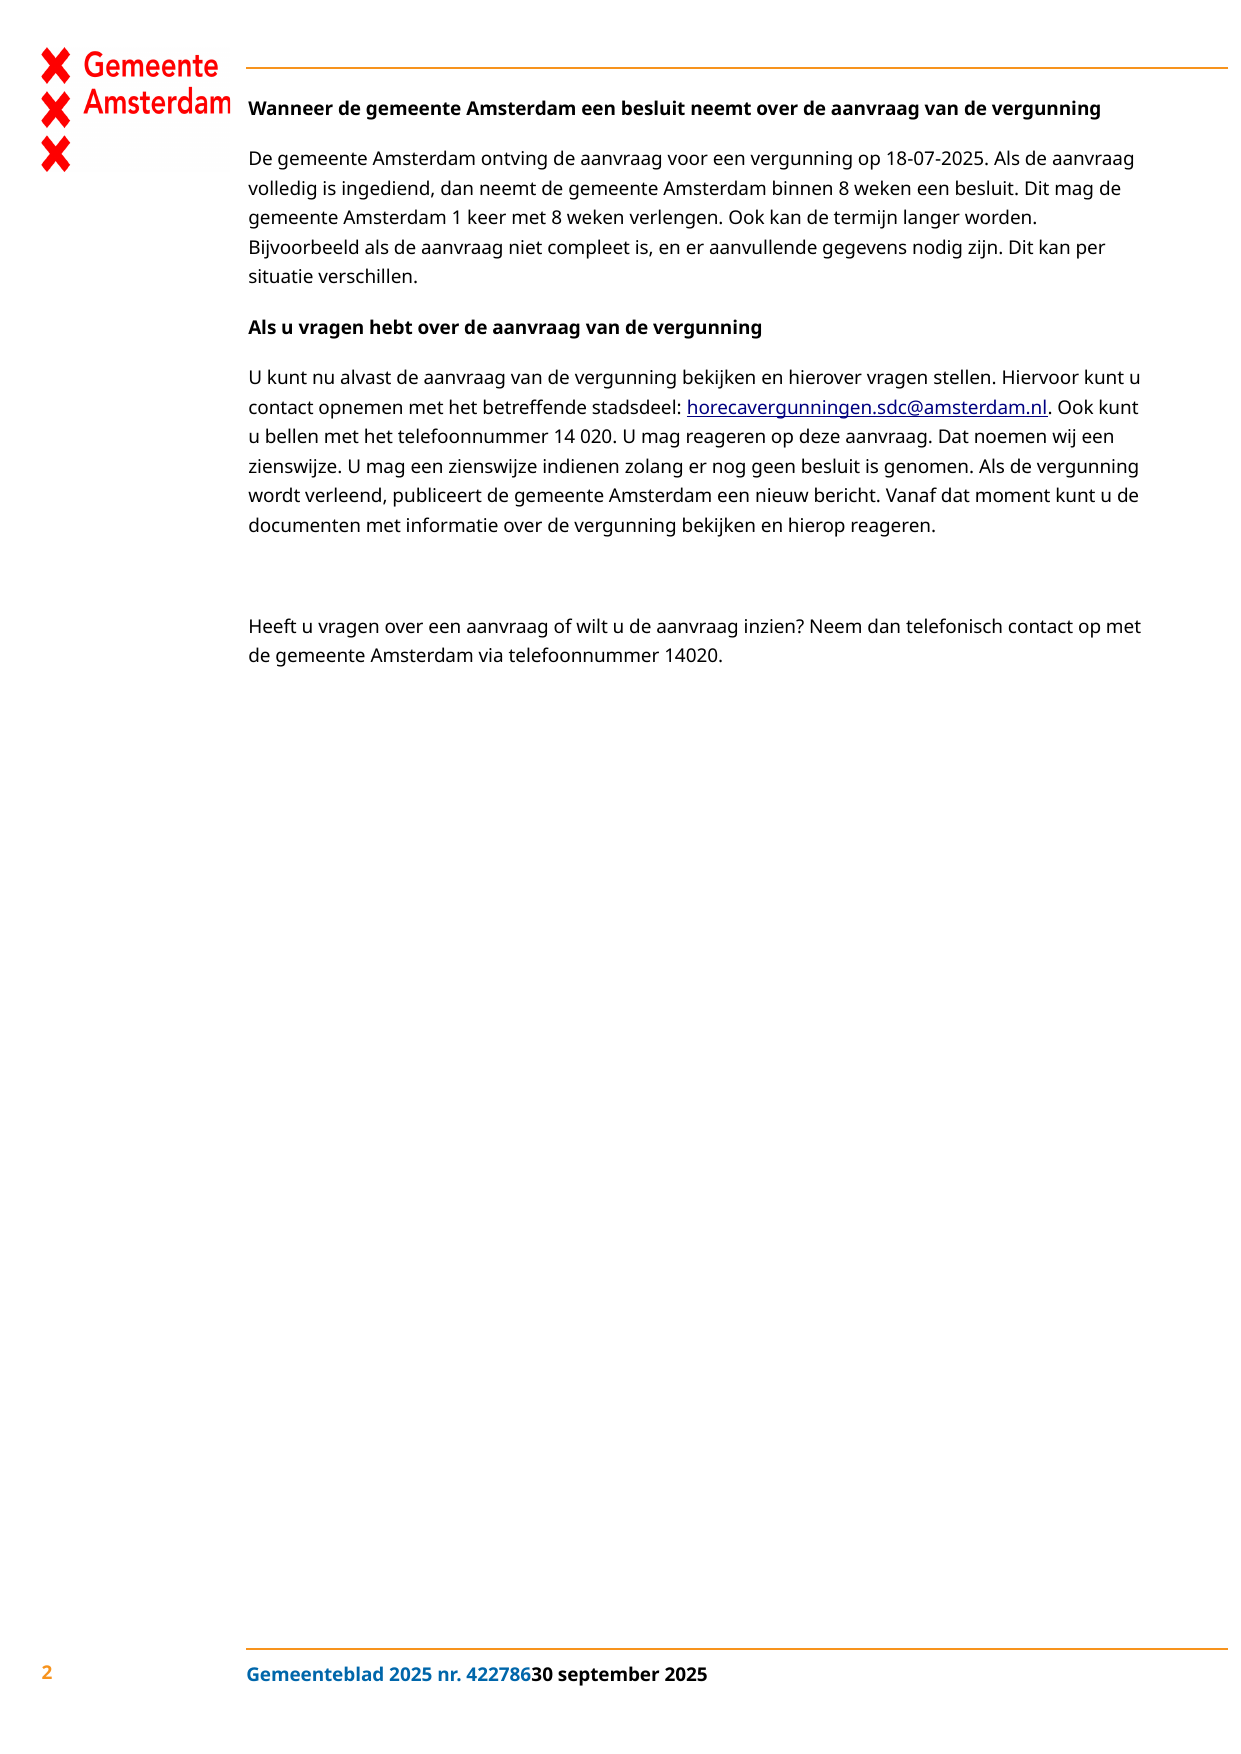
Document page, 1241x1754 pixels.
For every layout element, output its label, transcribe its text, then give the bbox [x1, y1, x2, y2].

text Als u vragen hebt over de aanvraag van de vergunning [248, 314, 1152, 340]
text U kunt nu alvast de aanvraag van de vergunning bekijken en hierover vragen stellen. Hiervoor kunt u contact opnemen met het betreffende stadsdeel: horecavergunningen.sdc@amsterdam.nl. Ook kunt u bellen met het telefoonnummer 14 020. U mag reageren op deze aanvraag. Dat noemen wij een zienswijze. U mag een zienswijze indienen zolang er nog geen besluit is genomen. Als de vergunning wordt verleend, publiceert de gemeente Amsterdam een nieuw bericht. Vanaf dat moment kunt u de documenten met informatie over de vergunning bekijken en hierop reageren. [248, 364, 1152, 538]
text Wanneer de gemeente Amsterdam een besluit neemt over de aanvraag van de vergunning [248, 95, 1152, 121]
text De gemeente Amsterdam ontving de aanvraag voor een vergunning op 18-07-2025. Als de aanvraag volledig is ingediend, dan neemt de gemeente Amsterdam binnen 8 weken een besluit. Dit mag de gemeente Amsterdam 1 keer met 8 weken verlengen. Ook kan de termijn langer worden. Bijvoorbeeld als de aanvraag niet compleet is, en er aanvullende gegevens nodig zijn. Dit kan per situatie verschillen. [248, 145, 1152, 289]
picture [41, 47, 231, 172]
text Heeft u vragen over een aanvraag of wilt u de aanvraag inzien? Neem dan telefonisch contact op met de gemeente Amsterdam via telefoonnummer 14020. [248, 613, 1152, 668]
